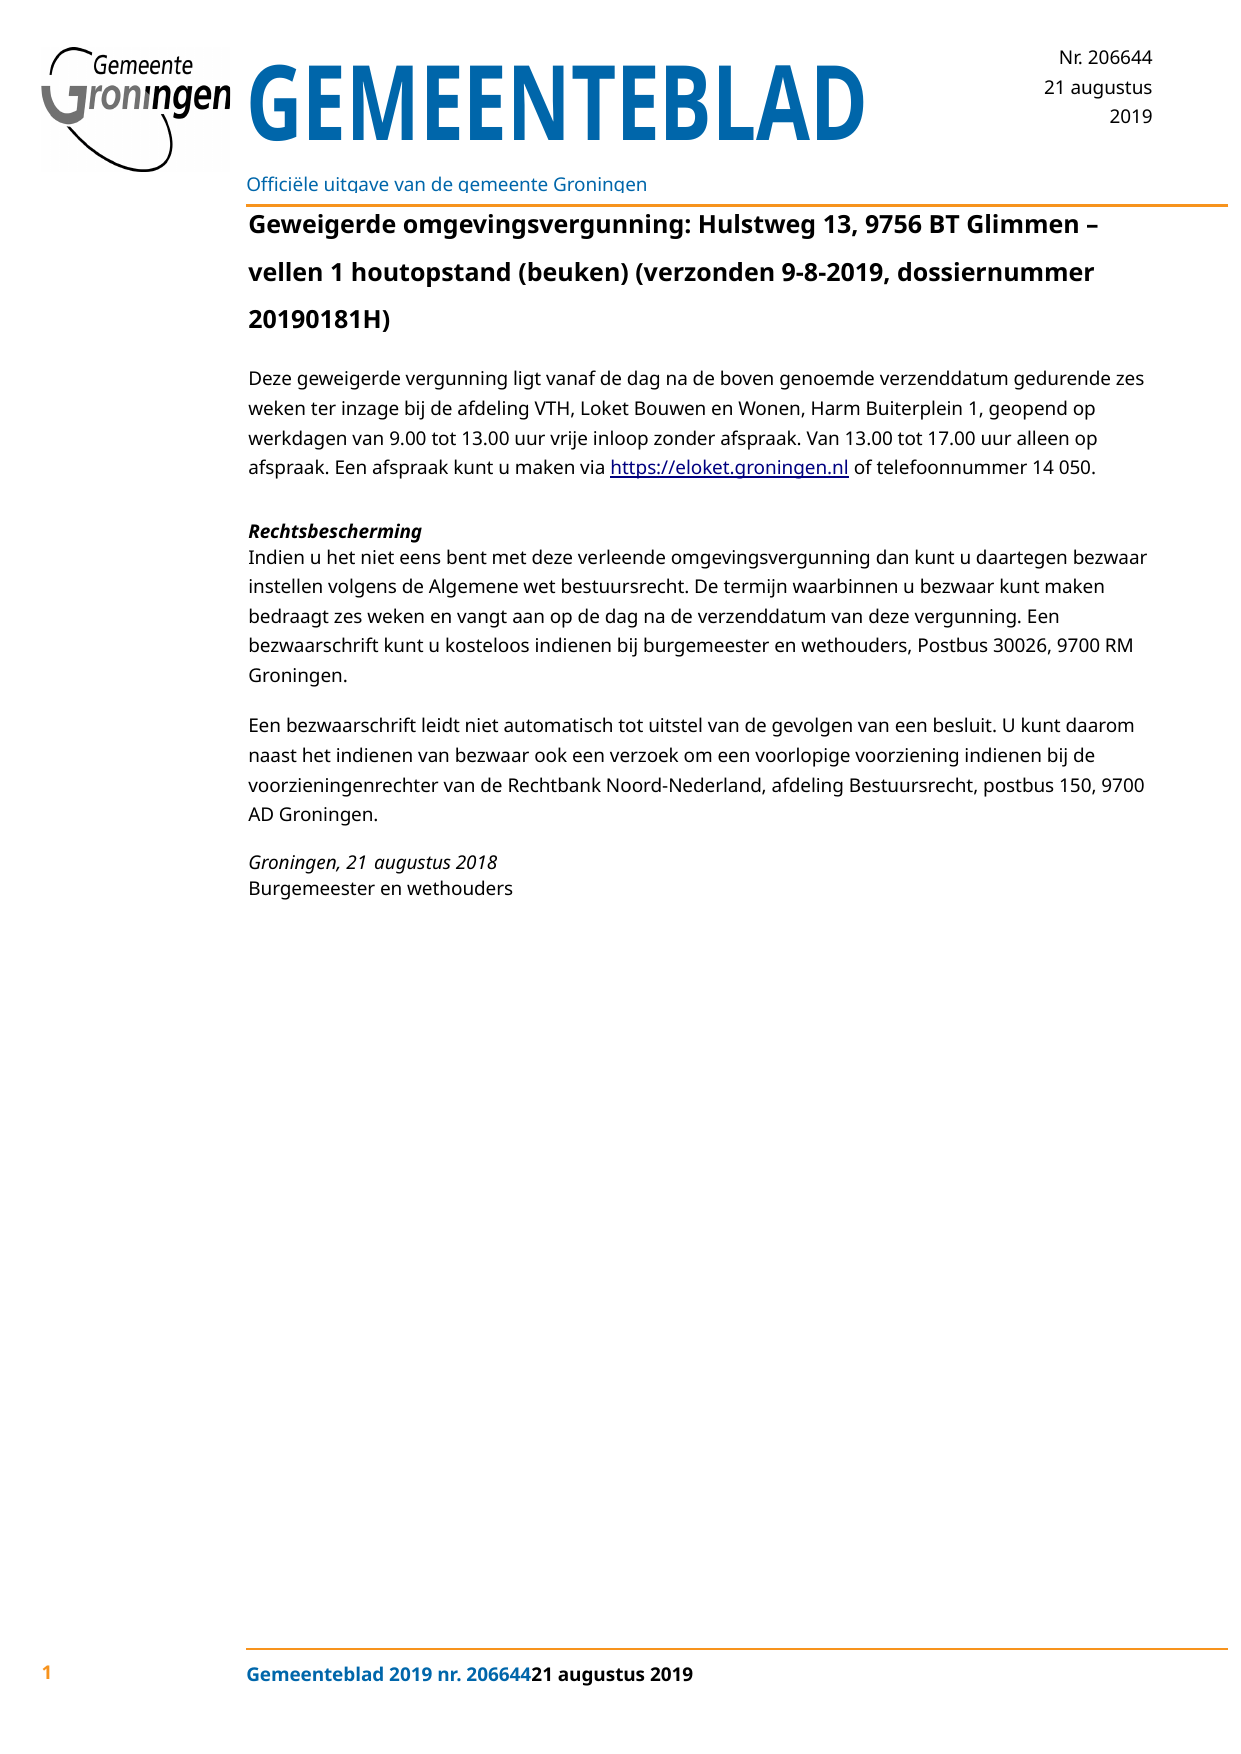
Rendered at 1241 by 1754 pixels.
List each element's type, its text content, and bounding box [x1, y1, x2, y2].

text Een bezwaarschrift leidt niet automatisch tot uitstel van de gevolgen van een besluit. U kunt daarom naast het indienen van bezwaar ook een verzoek om een voorlopige voorziening indienen bij de voorzieningenrechter van de Rechtbank Noord-Nederland, afdeling Bestuursrecht, postbus 150, 9700 AD Groningen. [248, 713, 1152, 827]
text Deze geweigerde vergunning ligt vanaf de dag na de boven genoemde verzenddatum gedurende zes weken ter inzage bij de afdeling VTH, Loket Bouwen en Wonen, Harm Buiterplein 1, geopend op werkdagen van 9.00 tot 13.00 uur vrije inloop zonder afspraak. Van 13.00 tot 17.00 uur alleen op afspraak. Een afspraak kunt u maken via https://eloket.groningen.nl of telefoonnummer 14 050. [248, 366, 1152, 480]
text Indien u het niet eens bent met deze verleende omgevingsvergunning dan kunt u daartegen bezwaar instellen volgens de Algemene wet bestuursrecht. De termijn waarbinnen u bezwaar kunt maken bedraagt zes weken en vangt aan op de dag na de verzenddatum van deze vergunning. Een bezwaarschrift kunt u kosteloos indienen bij burgemeester en wethouders, Postbus 30026, 9700 RM Groningen. [248, 544, 1152, 688]
text Geweigerde omgevingsvergunning: Hulstweg 13, 9756 BT Glimmen – vellen 1 houtopstand (beuken) (verzonden 9-8-2019, dossiernummer 20190181H) [248, 207, 1152, 336]
text Groningen, 21 augustus 2018 [248, 849, 1152, 875]
picture [41, 47, 231, 172]
text Burgemeester en wethouders [248, 875, 1152, 901]
text Rechtsbescherming [248, 518, 1152, 544]
